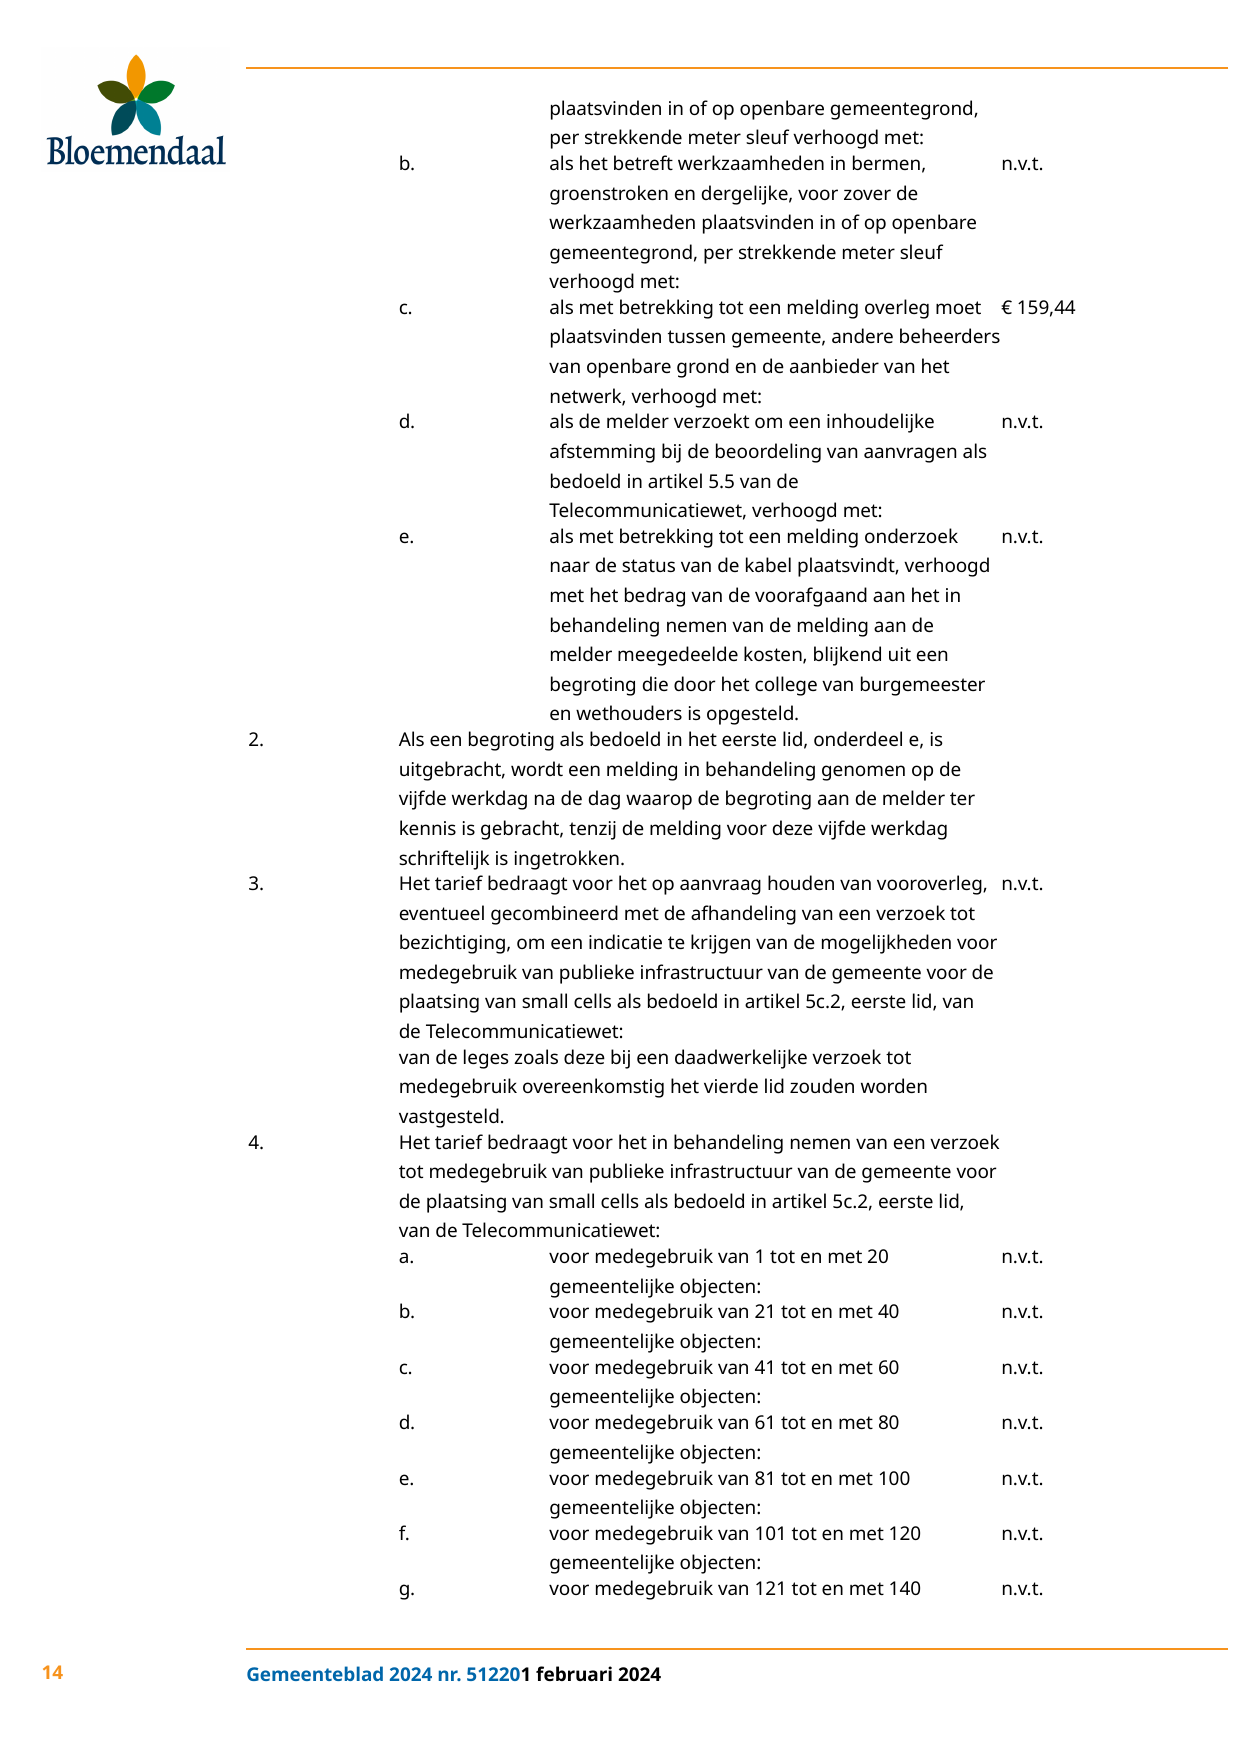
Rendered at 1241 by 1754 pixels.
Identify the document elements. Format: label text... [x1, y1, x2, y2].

table_cell voor medegebruik van 21 tot en met 40 gemeentelijke objecten: [549, 1299, 1001, 1354]
table_cell 2. [248, 726, 398, 870]
table_cell n.v.t. [1001, 1520, 1152, 1575]
table_cell [1001, 726, 1152, 870]
table_cell 3. [248, 870, 398, 1044]
table_cell [248, 294, 398, 409]
table_cell n.v.t. [1001, 1244, 1152, 1299]
picture [41, 47, 231, 172]
table_cell d. [399, 409, 549, 523]
table_cell voor medegebruik van 121 tot en met 140 [549, 1575, 1001, 1601]
table_cell als de melder verzoekt om een inhoudelijke afstemming bij de beoordeling van aanvragen als bedoeld in artikel 5.5 van de Telecommunicatiewet, verhoogd met: [549, 409, 1001, 523]
table_cell e. [399, 523, 549, 726]
table_cell voor medegebruik van 101 tot en met 120 gemeentelijke objecten: [549, 1520, 1001, 1575]
table_cell [248, 1520, 398, 1575]
table_cell voor medegebruik van 1 tot en met 20 gemeentelijke objecten: [549, 1244, 1001, 1299]
table_cell n.v.t. [1001, 870, 1152, 1044]
table_cell [248, 523, 398, 726]
table_cell als met betrekking tot een melding onderzoek naar de status van de kabel plaatsvindt, verhoogd met het bedrag van de voorafgaand aan het in behandeling nemen van de melding aan de melder meegedeelde kosten, blijkend uit een begroting die door het college van burgemeester en wethouders is opgesteld. [549, 523, 1001, 726]
table_cell n.v.t. [1001, 409, 1152, 523]
table_cell f. [399, 1520, 549, 1575]
table_cell voor medegebruik van 81 tot en met 100 gemeentelijke objecten: [549, 1465, 1001, 1520]
table_cell b. [399, 150, 549, 294]
table_cell als met betrekking tot een melding overleg moet plaatsvinden tussen gemeente, andere beheerders van openbare grond en de aanbieder van het netwerk, verhoogd met: [549, 294, 1001, 409]
table_cell [399, 95, 549, 150]
table_cell n.v.t. [1001, 1409, 1152, 1465]
table_cell [248, 95, 398, 150]
table_cell [248, 150, 398, 294]
table_cell [1001, 1129, 1152, 1243]
table_cell voor medegebruik van 41 tot en met 60 gemeentelijke objecten: [549, 1354, 1001, 1409]
table_cell [248, 1575, 398, 1601]
table_cell Als een begroting als bedoeld in het eerste lid, onderdeel e, is uitgebracht, wordt een melding in behandeling genomen op de vijfde werkdag na de dag waarop de begroting aan de melder ter kennis is gebracht, tenzij de melding voor deze vijfde werkdag schriftelijk is ingetrokken. [399, 726, 1001, 870]
table_cell als het betreft werkzaamheden in bermen, groenstroken en dergelijke, voor zover de werkzaamheden plaatsvinden in of op openbare gemeentegrond, per strekkende meter sleuf verhoogd met: [549, 150, 1001, 294]
table_cell b. [399, 1299, 549, 1354]
table_cell n.v.t. [1001, 1299, 1152, 1354]
table_cell Het tarief bedraagt voor het op aanvraag houden van vooroverleg, eventueel gecombineerd met de afhandeling van een verzoek tot bezichtiging, om een indicatie te krijgen van de mogelijkheden voor medegebruik van publieke infrastructuur van de gemeente voor de plaatsing van small cells als bedoeld in artikel 5c.2, eerste lid, van de Telecommunicatiewet: [399, 870, 1001, 1044]
table_cell a. [399, 1244, 549, 1299]
table_cell [248, 1354, 398, 1409]
table_cell [248, 1244, 398, 1299]
table_cell [1001, 95, 1152, 150]
table_cell n.v.t. [1001, 1354, 1152, 1409]
table_cell Het tarief bedraagt voor het in behandeling nemen van een verzoek tot medegebruik van publieke infrastructuur van de gemeente voor de plaatsing van small cells als bedoeld in artikel 5c.2, eerste lid, van de Telecommunicatiewet: [399, 1129, 1001, 1243]
table_cell [248, 1409, 398, 1465]
table_cell n.v.t. [1001, 1575, 1152, 1601]
table_cell e. [399, 1465, 549, 1520]
table_cell c. [399, 294, 549, 409]
table_cell c. [399, 1354, 549, 1409]
table_cell [248, 1465, 398, 1520]
table_cell n.v.t. [1001, 150, 1152, 294]
table_cell n.v.t. [1001, 523, 1152, 726]
table_cell [248, 409, 398, 523]
table_cell voor medegebruik van 61 tot en met 80 gemeentelijke objecten: [549, 1409, 1001, 1465]
table_cell g. [399, 1575, 549, 1601]
table_cell [248, 1299, 398, 1354]
table_cell € 159,44 [1001, 294, 1152, 409]
table_cell [1001, 1044, 1152, 1129]
table_cell [248, 1044, 398, 1129]
table_cell 4. [248, 1129, 398, 1243]
table_cell van de leges zoals deze bij een daadwerkelijke verzoek tot medegebruik overeenkomstig het vierde lid zouden worden vastgesteld. [399, 1044, 1001, 1129]
table_cell n.v.t. [1001, 1465, 1152, 1520]
table_cell plaatsvinden in of op openbare gemeentegrond, per strekkende meter sleuf verhoogd met: [549, 95, 1001, 150]
table_cell d. [399, 1409, 549, 1465]
